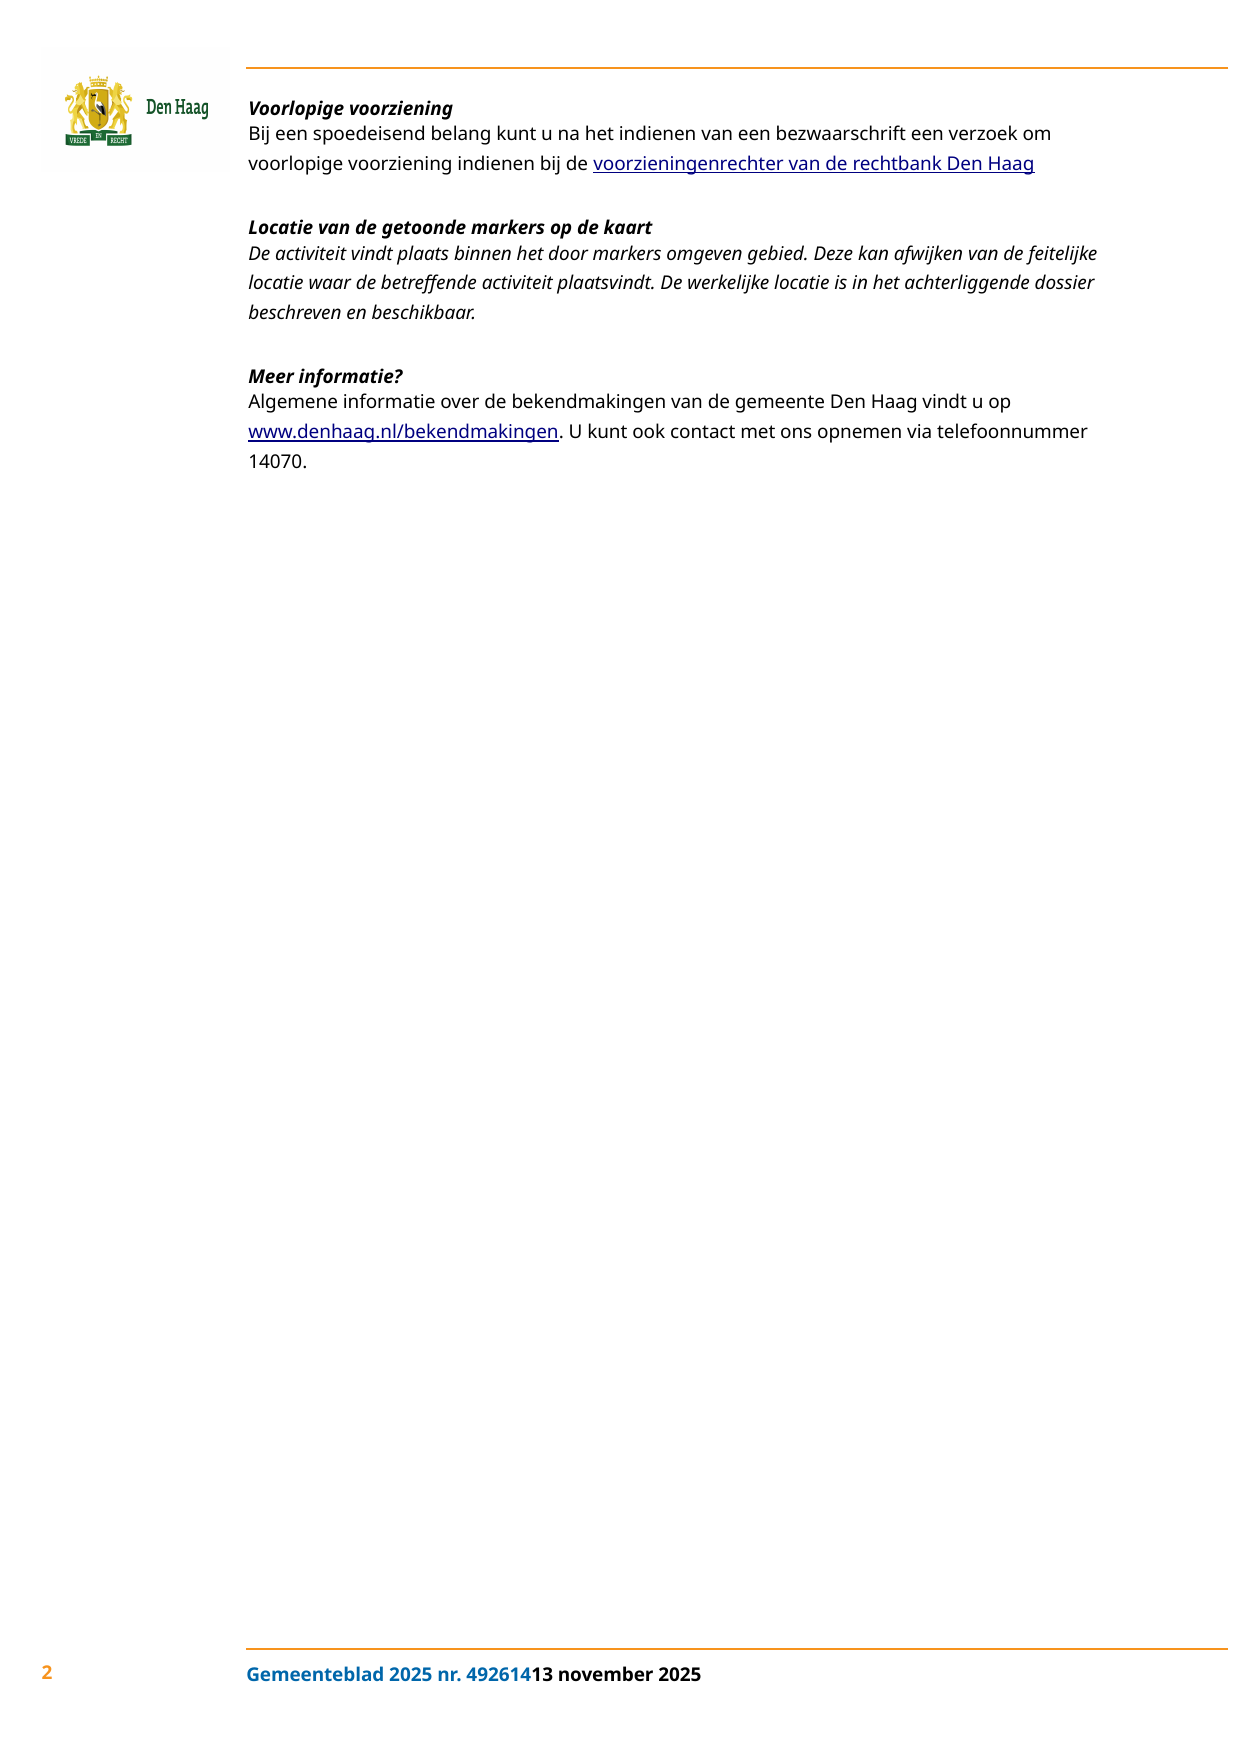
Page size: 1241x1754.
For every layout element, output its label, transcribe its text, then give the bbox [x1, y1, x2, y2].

text Bij een spoedeisend belang kunt u na het indienen van een bezwaarschrift een verzoek om voorlopige voorziening indienen bij de voorzieningenrechter van de rechtbank Den Haag [248, 121, 1152, 176]
text Voorlopige voorziening [248, 95, 1152, 121]
text De activiteit vindt plaats binnen het door markers omgeven gebied. Deze kan afwijken van de feitelijke locatie waar de betreffende activiteit plaatsvindt. De werkelijke locatie is in het achterliggende dossier beschreven en beschikbaar. [248, 240, 1152, 325]
text Algemene informatie over de bekendmakingen van de gemeente Den Haag vindt u op www.denhaag.nl/bekendmakingen. U kunt ook contact met ons opnemen via telefoonnummer 14070. [248, 389, 1152, 473]
picture [41, 47, 231, 172]
text Locatie van de getoonde markers op de kaart [248, 214, 1152, 240]
text Meer informatie? [248, 363, 1152, 389]
